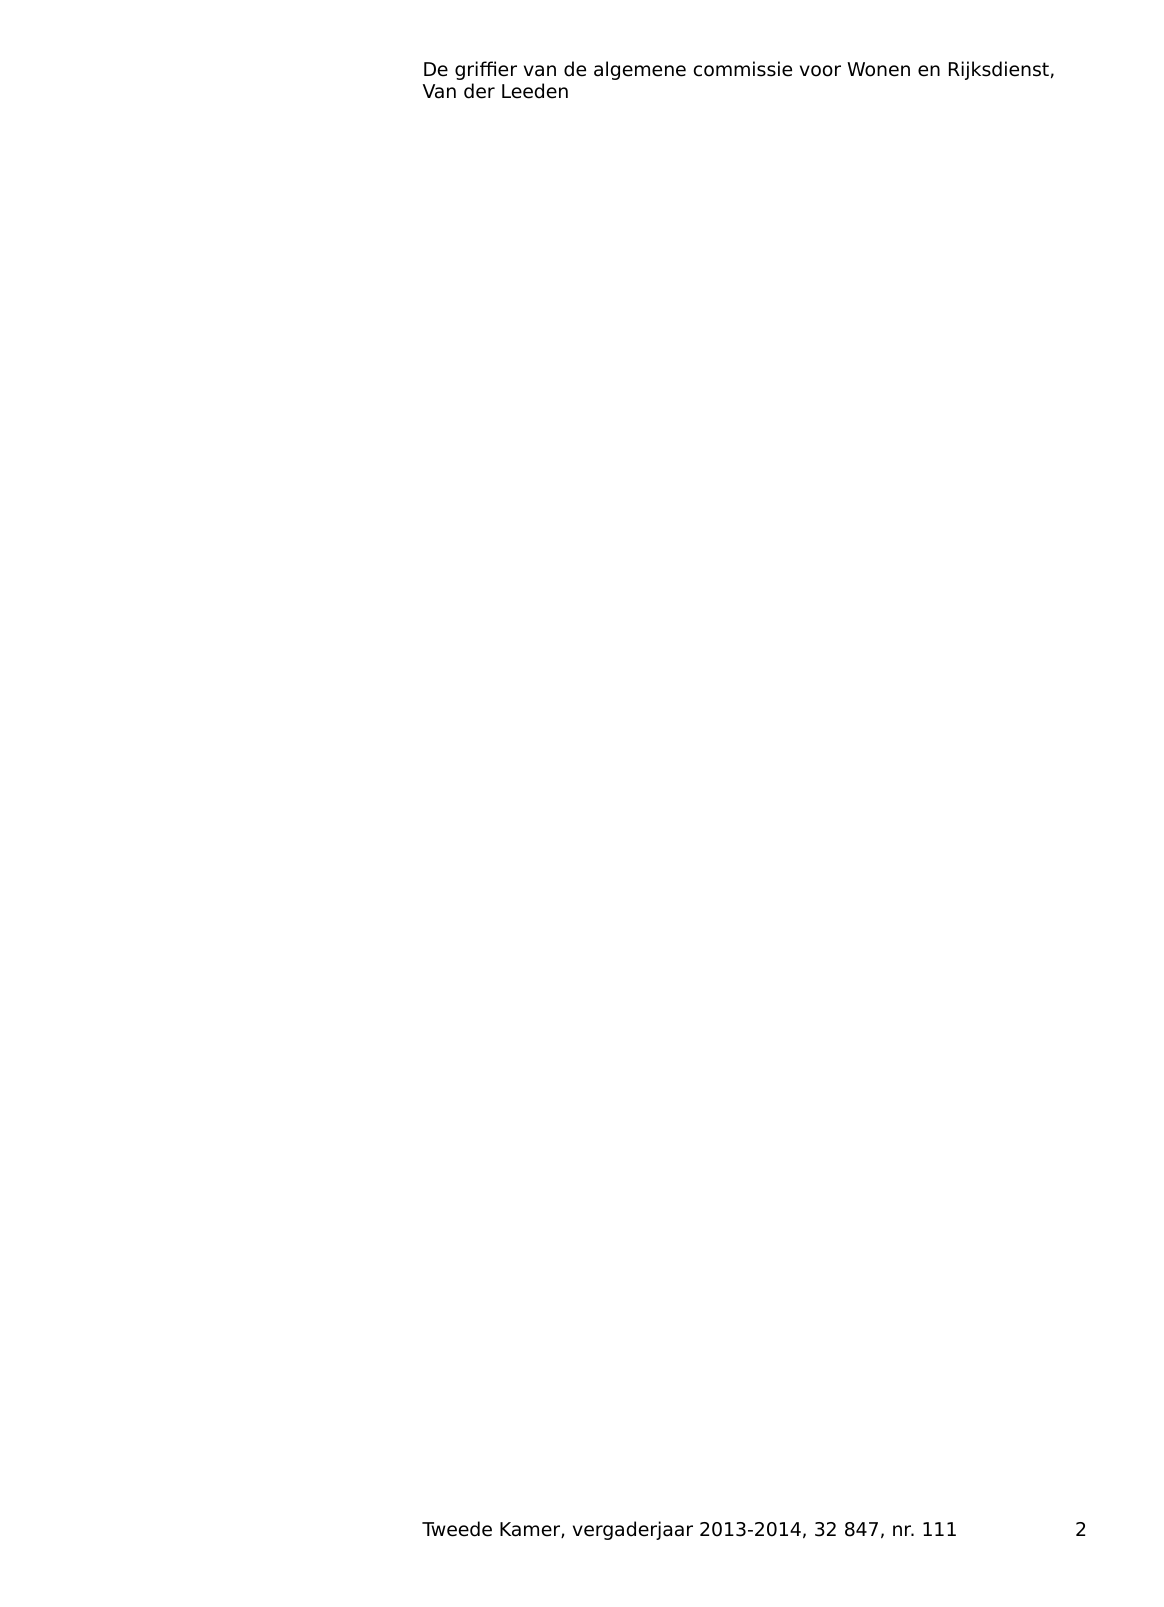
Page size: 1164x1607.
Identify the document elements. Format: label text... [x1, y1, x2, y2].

text De griffier van de algemene commissie voor Wonen en Rijksdienst, Van der Leeden [422, 59, 1087, 103]
